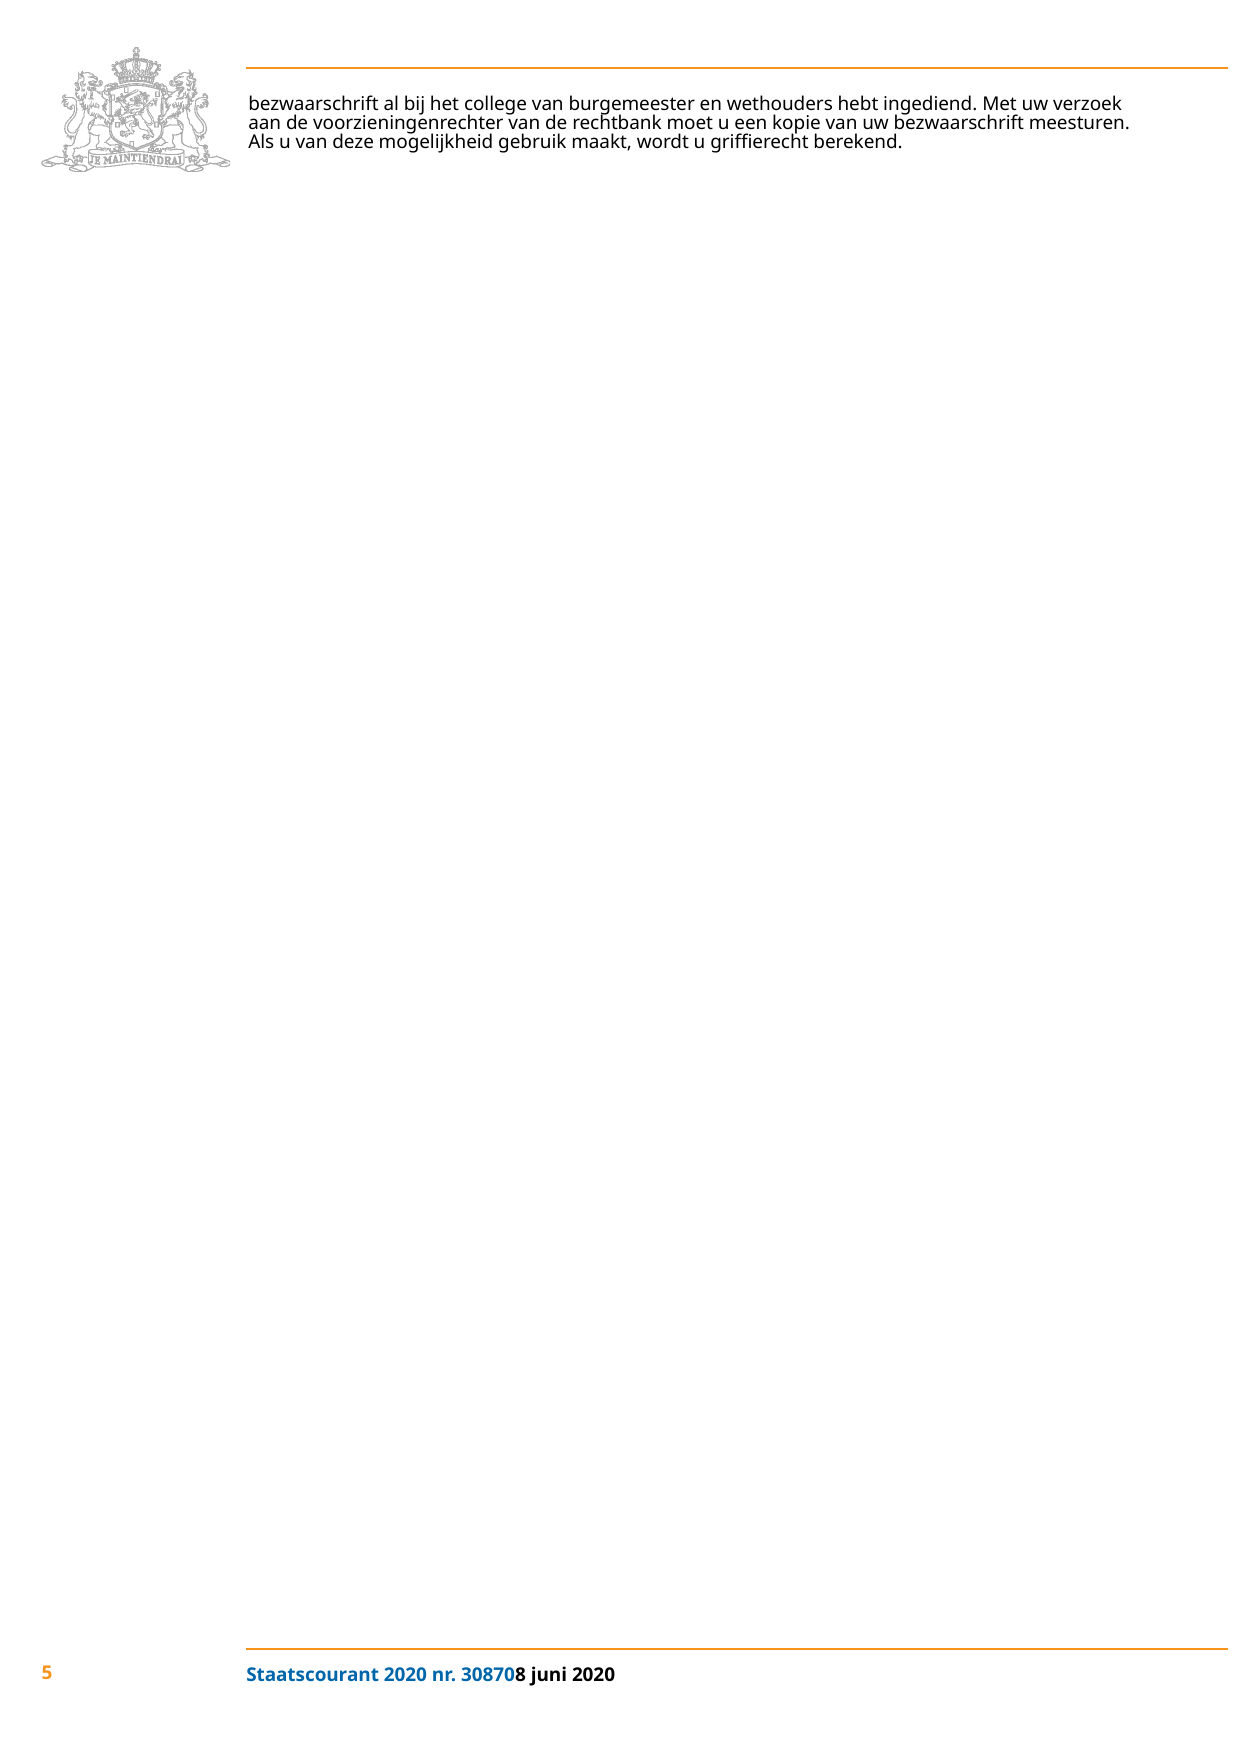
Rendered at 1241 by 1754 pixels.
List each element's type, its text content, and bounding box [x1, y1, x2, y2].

picture [41, 47, 231, 172]
text bezwaarschrift al bij het college van burgemeester en wethouders hebt ingediend. Met uw verzoek aan de voorzieningenrechter van de rechtbank moet u een kopie van uw bezwaarschrift meesturen. Als u van deze mogelijkheid gebruik maakt, wordt u griffierecht berekend. [248, 95, 1152, 153]
